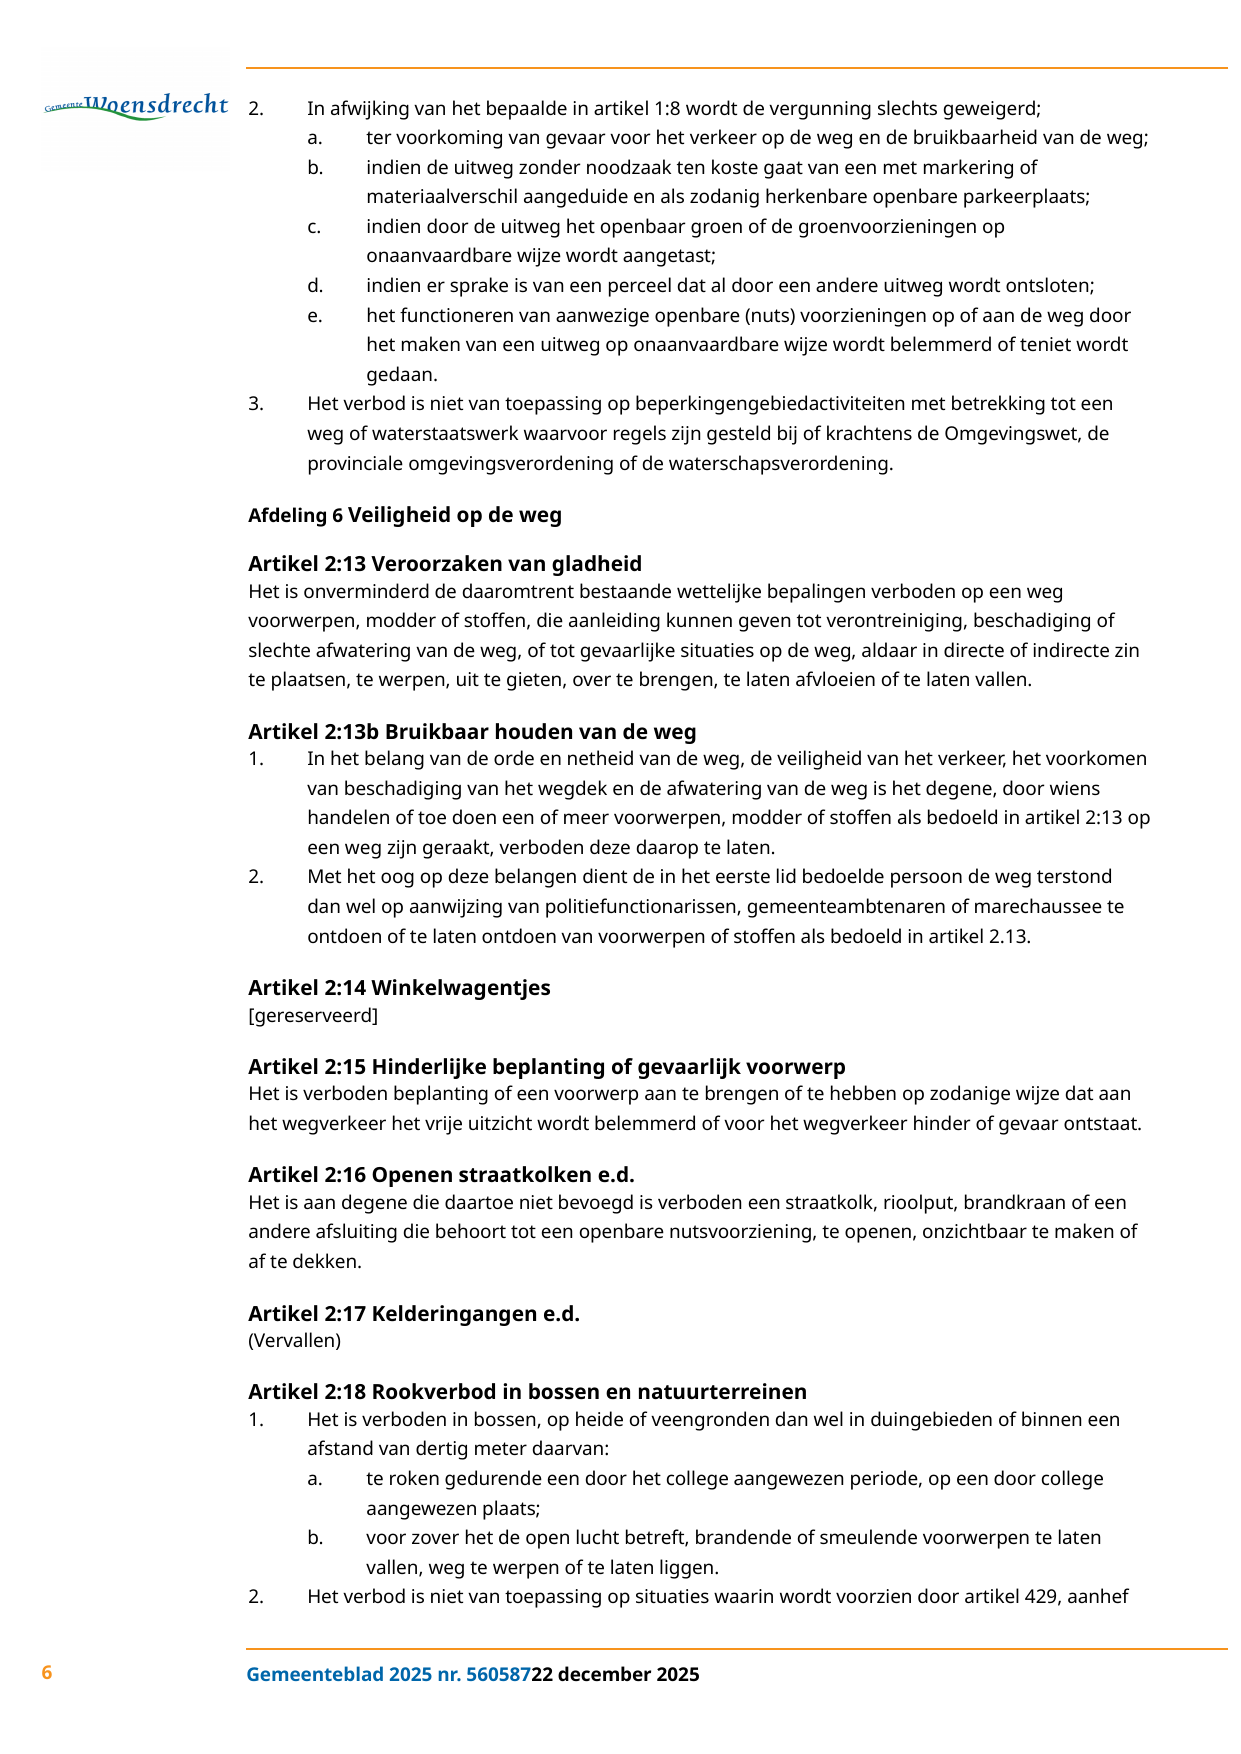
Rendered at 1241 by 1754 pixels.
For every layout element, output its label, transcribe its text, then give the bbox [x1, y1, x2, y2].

list het functioneren van aanwezige openbare (nuts) voorzieningen op of aan de weg door het maken van een uitweg op onaanvaardbare wijze wordt belemmerd of teniet wordt gedaan. [307, 302, 1152, 387]
text Afdeling 6 Veiligheid op de weg [248, 500, 1152, 528]
list Met het oog op deze belangen dient de in het eerste lid bedoelde persoon de weg terstond dan wel op aanwijzing van politiefunctionarissen, gemeenteambtenaren of marechaussee te ontdoen of te laten ontdoen van voorwerpen of stoffen als bedoeld in artikel 2.13. [248, 864, 1152, 949]
picture [41, 47, 231, 172]
list Het verbod is niet van toepassing op beperkingengebiedactiviteiten met betrekking tot een weg of waterstaatswerk waarvoor regels zijn gesteld bij of krachtens de Omgevingswet, de provinciale omgevingsverordening of de waterschapsverordening. [248, 391, 1152, 476]
text Artikel 2:17 Kelderingangen e.d. [248, 1299, 1152, 1327]
text Artikel 2:13b Bruikbaar houden van de weg [248, 717, 1152, 745]
list indien door de uitweg het openbaar groen of de groenvoorzieningen op onaanvaardbare wijze wordt aangetast; [307, 213, 1152, 268]
text Het is aan degene die daartoe niet bevoegd is verboden een straatkolk, rioolput, brandkraan of een andere afsluiting die behoort tot een openbare nutsvoorziening, te openen, onzichtbaar te maken of af te dekken. [248, 1189, 1152, 1274]
list In het belang van de orde en netheid van de weg, de veiligheid van het verkeer, het voorkomen van beschadiging van het wegdek en de afwatering van de weg is het degene, door wiens handelen of toe doen een of meer voorwerpen, modder of stoffen als bedoeld in artikel 2:13 op een weg zijn geraakt, verboden deze daarop te laten. [248, 745, 1152, 860]
text Artikel 2:15 Hinderlijke beplanting of gevaarlijk voorwerp [248, 1052, 1152, 1081]
text Artikel 2:14 Winkelwagentjes [248, 973, 1152, 1002]
list te roken gedurende een door het college aangewezen periode, op een door college aangewezen plaats; [307, 1465, 1152, 1520]
text Artikel 2:13 Veroorzaken van gladheid [248, 549, 1152, 578]
text Het is onverminderd de daaromtrent bestaande wettelijke bepalingen verboden op een weg voorwerpen, modder of stoffen, die aanleiding kunnen geven tot verontreiniging, beschadiging of slechte afwatering van de weg, of tot gevaarlijke situaties op de weg, aldaar in directe of indirecte zin te plaatsen, te werpen, uit te gieten, over te brengen, te laten afvloeien of te laten vallen. [248, 578, 1152, 692]
list In afwijking van het bepaalde in artikel 1:8 wordt de vergunning slechts geweigerd; [248, 95, 1152, 121]
list ter voorkoming van gevaar voor het verkeer op de weg en de bruikbaarheid van de weg; [307, 124, 1152, 150]
text [gereserveerd] [248, 1002, 1152, 1027]
text Artikel 2:16 Openen straatkolken e.d. [248, 1161, 1152, 1189]
list Het verbod is niet van toepassing op situaties waarin wordt voorzien door artikel 429, aanhef [248, 1583, 1152, 1609]
list Het is verboden in bossen, op heide of veengronden dan wel in duingebieden of binnen een afstand van dertig meter daarvan: [248, 1406, 1152, 1461]
list indien de uitweg zonder noodzaak ten koste gaat van een met markering of materiaalverschil aangeduide en als zodanig herkenbare openbare parkeerplaats; [307, 154, 1152, 209]
text (Vervallen) [248, 1327, 1152, 1353]
list indien er sprake is van een perceel dat al door een andere uitweg wordt ontsloten; [307, 272, 1152, 298]
text Artikel 2:18 Rookverbod in bossen en natuurterreinen [248, 1377, 1152, 1406]
text Het is verboden beplanting of een voorwerp aan te brengen of te hebben op zodanige wijze dat aan het wegverkeer het vrije uitzicht wordt belemmerd of voor het wegverkeer hinder of gevaar ontstaat. [248, 1081, 1152, 1136]
list voor zover het de open lucht betreft, brandende of smeulende voorwerpen te laten vallen, weg te werpen of te laten liggen. [307, 1524, 1152, 1579]
